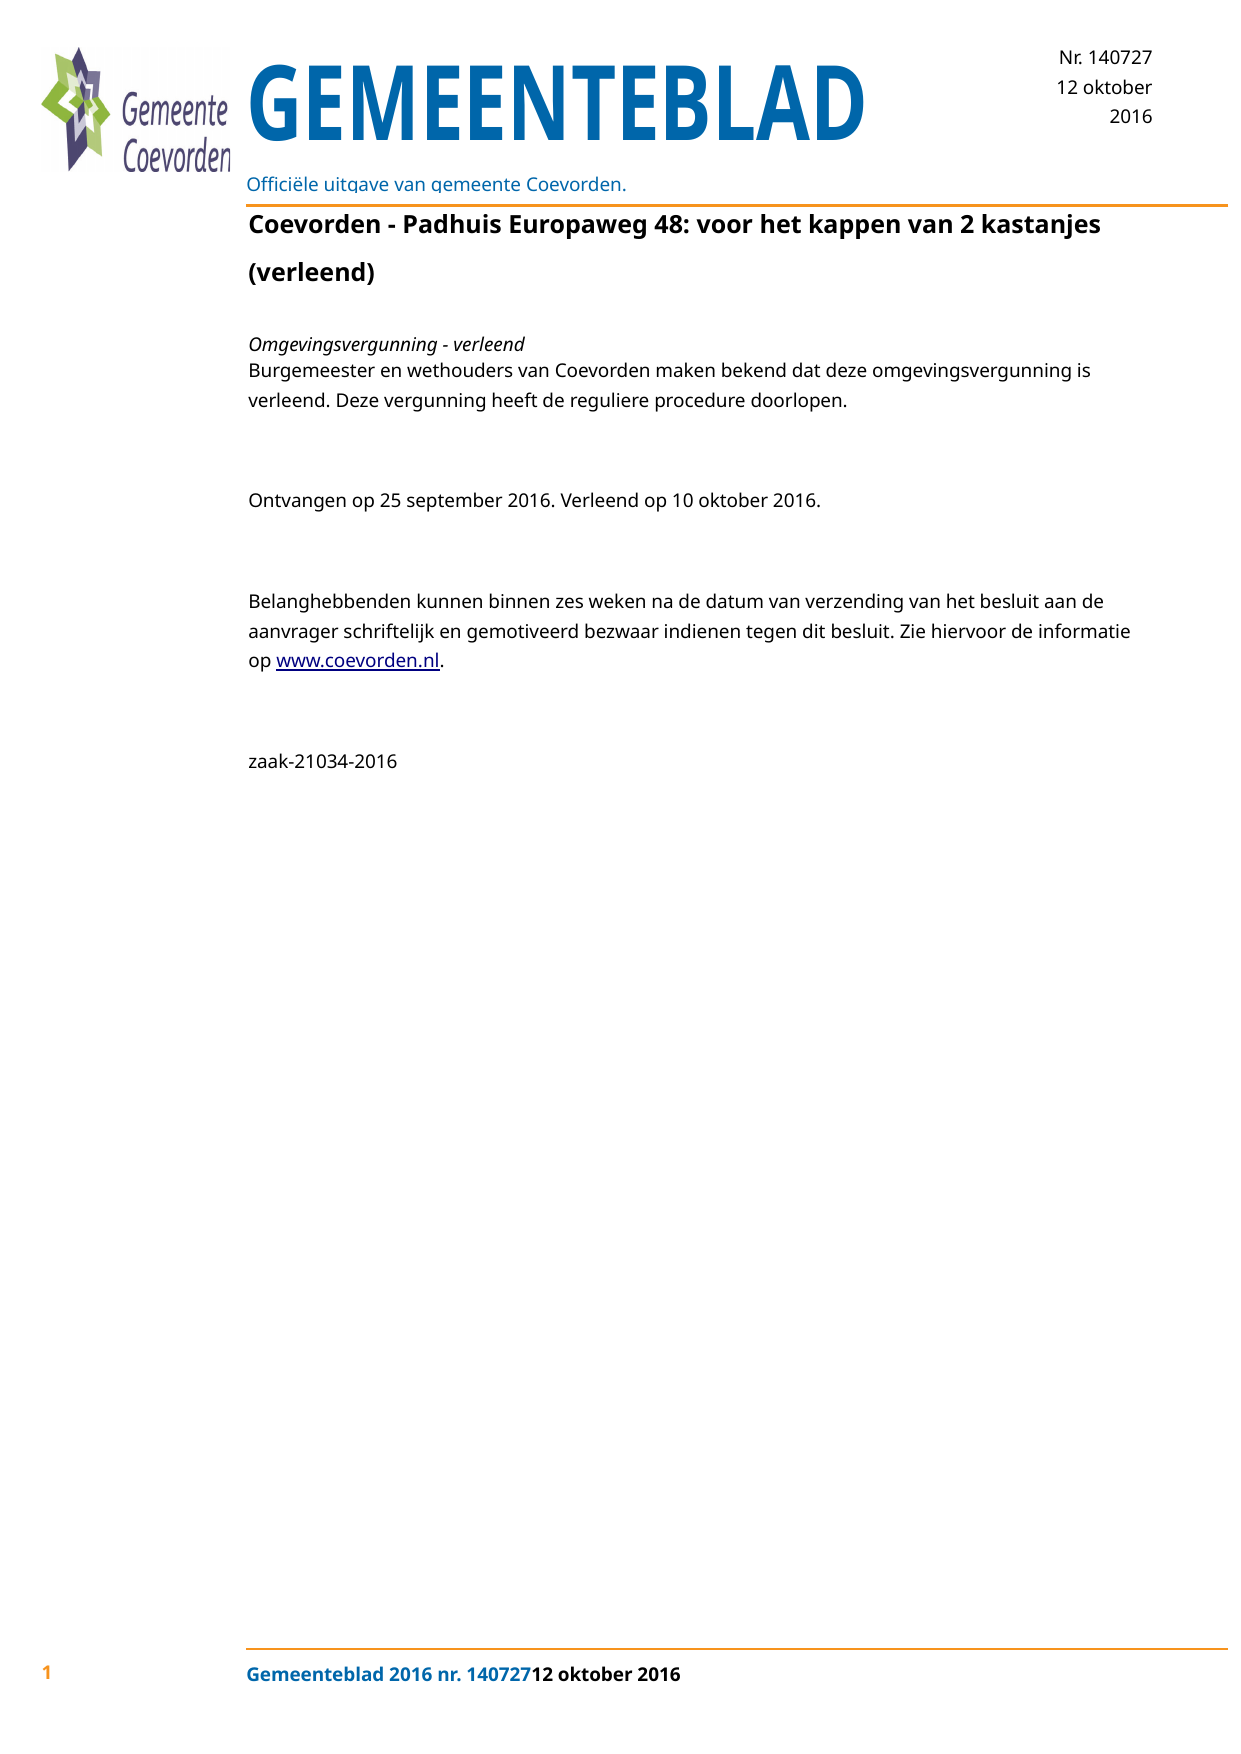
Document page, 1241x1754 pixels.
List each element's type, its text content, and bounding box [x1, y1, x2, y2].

text Coevorden - Padhuis Europaweg 48: voor het kappen van 2 kastanjes (verleend) [248, 207, 1152, 288]
text Burgemeester en wethouders van Coevorden maken bekend dat deze omgevingsvergunning is verleend. Deze vergunning heeft de reguliere procedure doorlopen. [248, 357, 1152, 412]
text Omgevingsvergunning - verleend [248, 331, 1152, 357]
text Belanghebbenden kunnen binnen zes weken na de datum van verzending van het besluit aan de aanvrager schriftelijk en gemotiveerd bezwaar indienen tegen dit besluit. Zie hiervoor de informatie op www.coevorden.nl. [248, 588, 1152, 673]
text zaak-21034-2016 [248, 748, 1152, 774]
text Ontvangen op 25 september 2016. Verleend op 10 oktober 2016. [248, 488, 1152, 513]
picture [41, 47, 231, 172]
